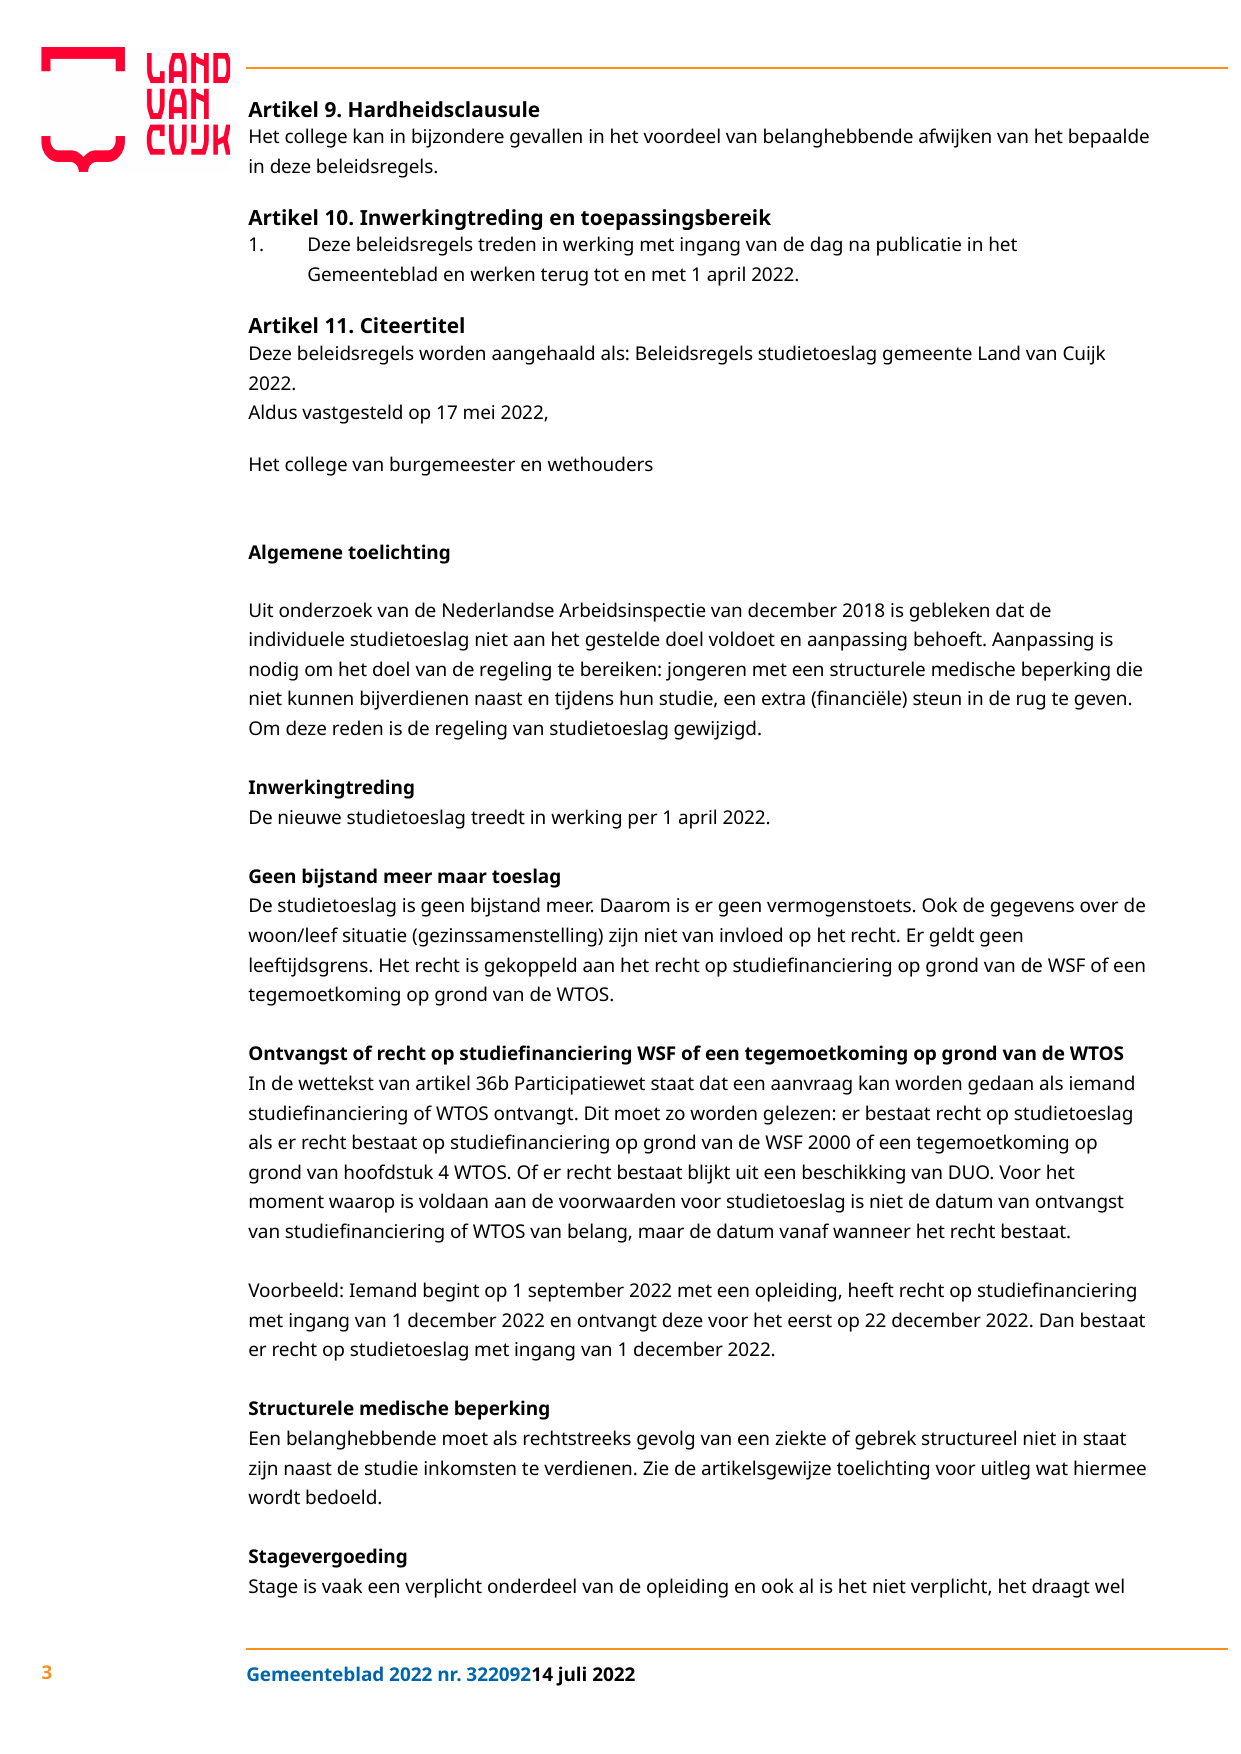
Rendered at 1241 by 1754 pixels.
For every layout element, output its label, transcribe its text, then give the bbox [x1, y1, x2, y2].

text Een belanghebbende moet als rechtstreeks gevolg van een ziekte of gebrek structureel niet in staat zijn naast de studie inkomsten te verdienen. Zie de artikelsgewijze toelichting voor uitleg wat hiermee wordt bedoeld. [248, 1425, 1152, 1510]
text Algemene toelichting [248, 528, 1152, 568]
text Voorbeeld: Iemand begint op 1 september 2022 met een opleiding, heeft recht op studiefinanciering met ingang van 1 december 2022 en ontvangt deze voor het eerst op 22 december 2022. Dan bestaat er recht op studietoeslag met ingang van 1 december 2022. [248, 1277, 1152, 1362]
text In de wettekst van artikel 36b Participatiewet staat dat een aanvraag kan worden gedaan als iemand studiefinanciering of WTOS ontvangt. Dit moet zo worden gelezen: er bestaat recht op studietoeslag als er recht bestaat op studiefinanciering op grond van de WSF 2000 of een tegemoetkoming op grond van hoofdstuk 4 WTOS. Of er recht bestaat blijkt uit een beschikking van DUO. Voor het moment waarop is voldaan aan de voorwaarden voor studietoeslag is niet de datum van ontvangst van studiefinanciering of WTOS van belang, maar de datum vanaf wanneer het recht bestaat. [248, 1070, 1152, 1244]
text Aldus vastgesteld op 17 mei 2022, [248, 399, 1152, 425]
text Het college kan in bijzondere gevallen in het voordeel van belanghebbende afwijken van het bepaalde in deze beleidsregels. [248, 123, 1152, 178]
text Geen bijstand meer maar toeslag [248, 863, 1152, 889]
text Artikel 9. Hardheidsclausule [248, 95, 1152, 123]
picture [41, 47, 231, 172]
text Ontvangst of recht op studiefinanciering WSF of een tegemoetkoming op grond van de WTOS [248, 1041, 1152, 1066]
text De nieuwe studietoeslag treedt in werking per 1 april 2022. [248, 804, 1152, 829]
text Stage is vaak een verplicht onderdeel van de opleiding en ook al is het niet verplicht, het draagt wel [248, 1573, 1152, 1599]
text Deze beleidsregels worden aangehaald als: Beleidsregels studietoeslag gemeente Land van Cuijk 2022. [248, 340, 1152, 395]
text Artikel 10. Inwerkingtreding en toepassingsbereik [248, 203, 1152, 232]
text Inwerkingtreding [248, 774, 1152, 800]
text Uit onderzoek van de Nederlandse Arbeidsinspectie van december 2018 is gebleken dat de individuele studietoeslag niet aan het gestelde doel voldoet en aanpassing behoeft. Aanpassing is nodig om het doel van de regeling te bereiken: jongeren met een structurele medische beperking die niet kunnen bijverdienen naast en tijdens hun studie, een extra (financiële) steun in de rug te geven. Om deze reden is de regeling van studietoeslag gewijzigd. [248, 597, 1152, 741]
text De studietoeslag is geen bijstand meer. Daarom is er geen vermogenstoets. Ook de gegevens over de woon/leef situatie (gezinssamenstelling) zijn niet van invloed op het recht. Er geldt geen leeftijdsgrens. Het recht is gekoppeld aan het recht op studiefinanciering op grond van de WSF of een tegemoetkoming op grond van de WTOS. [248, 893, 1152, 1007]
text Structurele medische beperking [248, 1396, 1152, 1421]
text Stagevergoeding [248, 1543, 1152, 1569]
text Artikel 11. Citeertitel [248, 312, 1152, 340]
list Deze beleidsregels treden in werking met ingang van de dag na publicatie in het Gemeenteblad en werken terug tot en met 1 april 2022. [248, 232, 1152, 287]
text Het college van burgemeester en wethouders [248, 451, 1152, 476]
